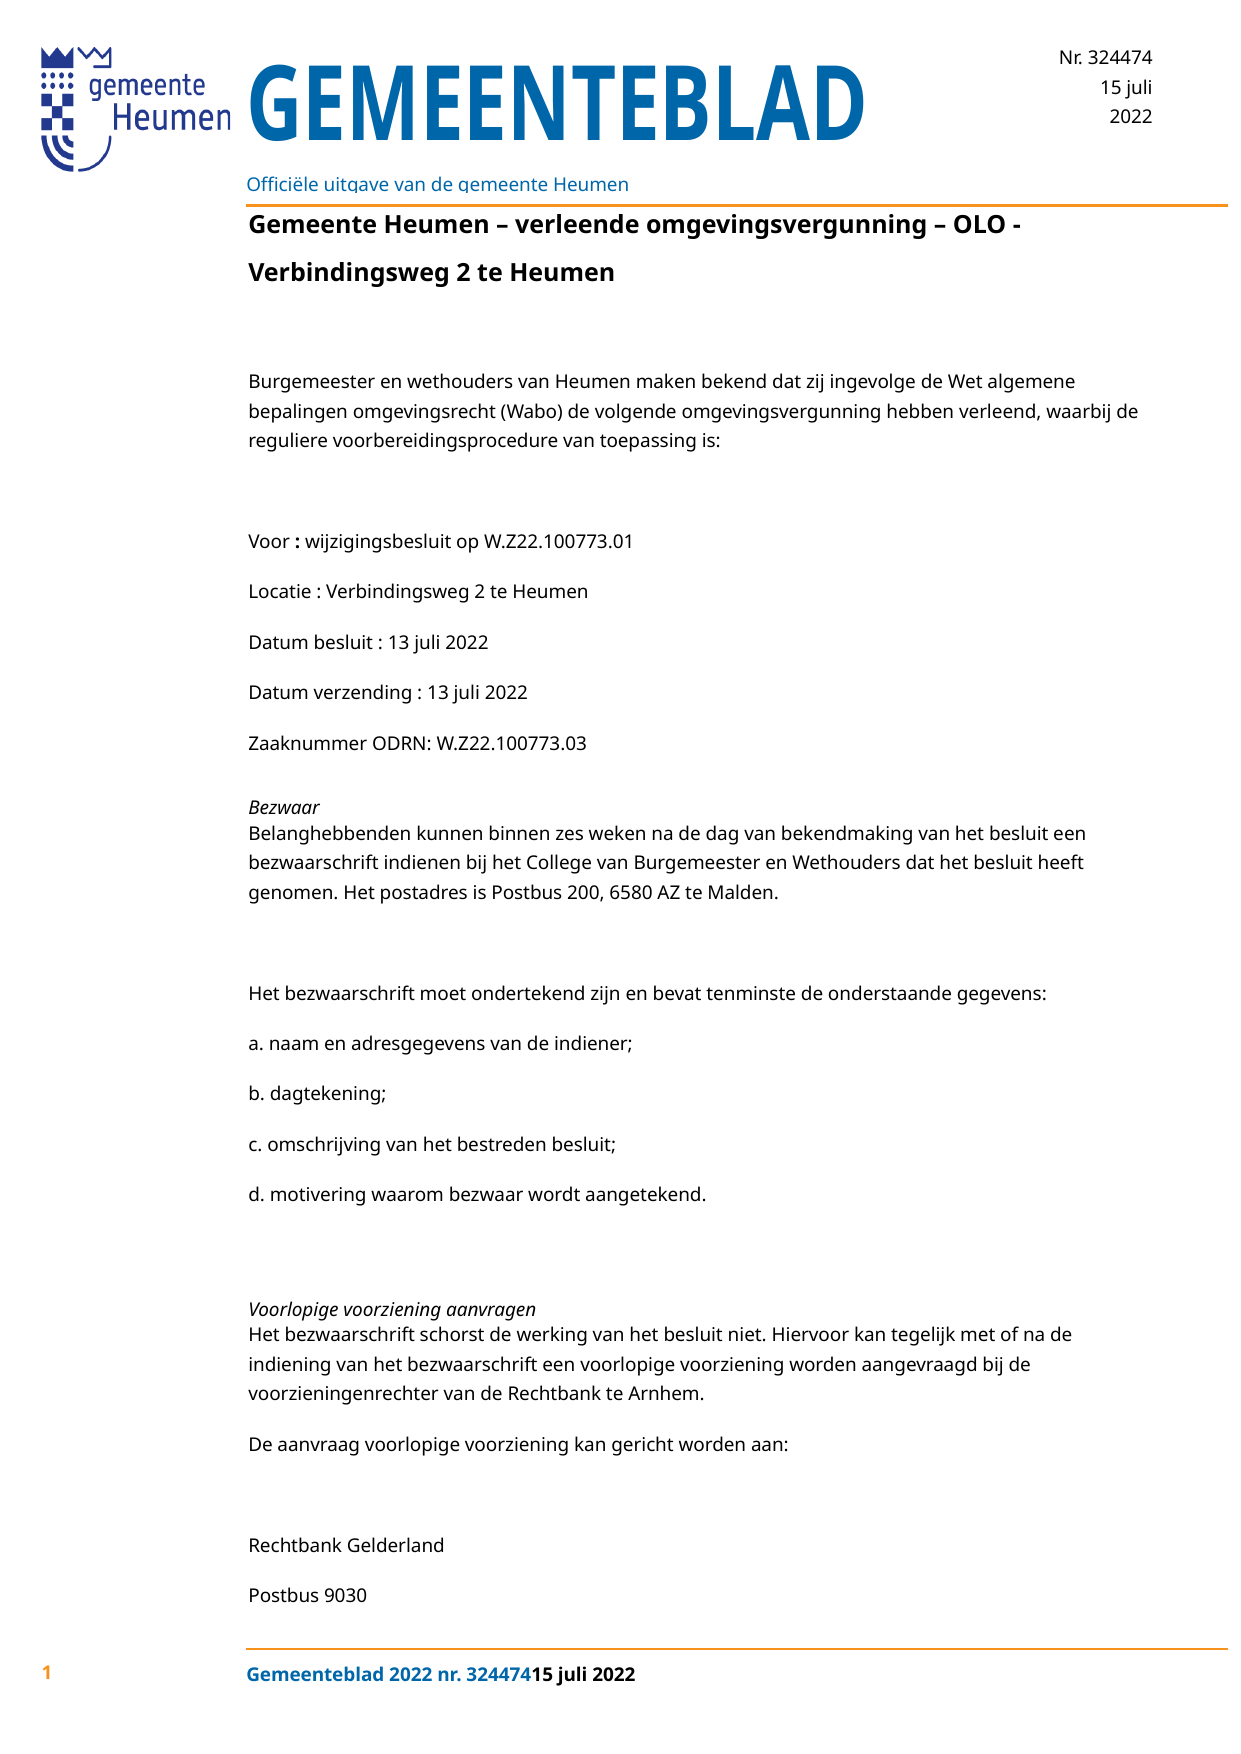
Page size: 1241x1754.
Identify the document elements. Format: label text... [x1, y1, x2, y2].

text De aanvraag voorlopige voorziening kan gericht worden aan: [248, 1431, 1152, 1457]
text Het bezwaarschrift schorst de werking van het besluit niet. Hiervoor kan tegelijk met of na de indiening van het bezwaarschrift een voorlopige voorziening worden aangevraagd bij de voorzieningenrechter van de Rechtbank te Arnhem. [248, 1321, 1152, 1406]
text c. omschrijving van het bestreden besluit; [248, 1131, 1152, 1157]
text Burgemeester en wethouders van Heumen maken bekend dat zij ingevolge de Wet algemene bepalingen omgevingsrecht (Wabo) de volgende omgevingsvergunning hebben verleend, waarbij de reguliere voorbereidingsprocedure van toepassing is: [248, 368, 1152, 453]
text b. dagtekening; [248, 1081, 1152, 1106]
text Gemeente Heumen – verleende omgevingsvergunning – OLO - Verbindingsweg 2 te Heumen [248, 207, 1152, 288]
text Rechtbank Gelderland [248, 1532, 1152, 1558]
text Belanghebbenden kunnen binnen zes weken na de dag van bekendmaking van het besluit een bezwaarschrift indienen bij het College van Burgemeester en Wethouders dat het besluit heeft genomen. Het postadres is Postbus 200, 6580 AZ te Malden. [248, 820, 1152, 904]
text Voor : wijzigingsbesluit op W.Z22.100773.01 [248, 528, 1152, 554]
text a. naam en adresgegevens van de indiener; [248, 1030, 1152, 1056]
text Bezwaar [248, 794, 1152, 820]
picture [41, 47, 231, 172]
text Voorlopige voorziening aanvragen [248, 1296, 1152, 1321]
text Zaaknummer ODRN: W.Z22.100773.03 [248, 730, 1152, 756]
text Het bezwaarschrift moet ondertekend zijn en bevat tenminste de onderstaande gegevens: [248, 980, 1152, 1005]
text Datum besluit : 13 juli 2022 [248, 629, 1152, 655]
text Datum verzending : 13 juli 2022 [248, 679, 1152, 705]
text Locatie : Verbindingsweg 2 te Heumen [248, 579, 1152, 604]
text Postbus 9030 [248, 1582, 1152, 1608]
text d. motivering waarom bezwaar wordt aangetekend. [248, 1181, 1152, 1207]
